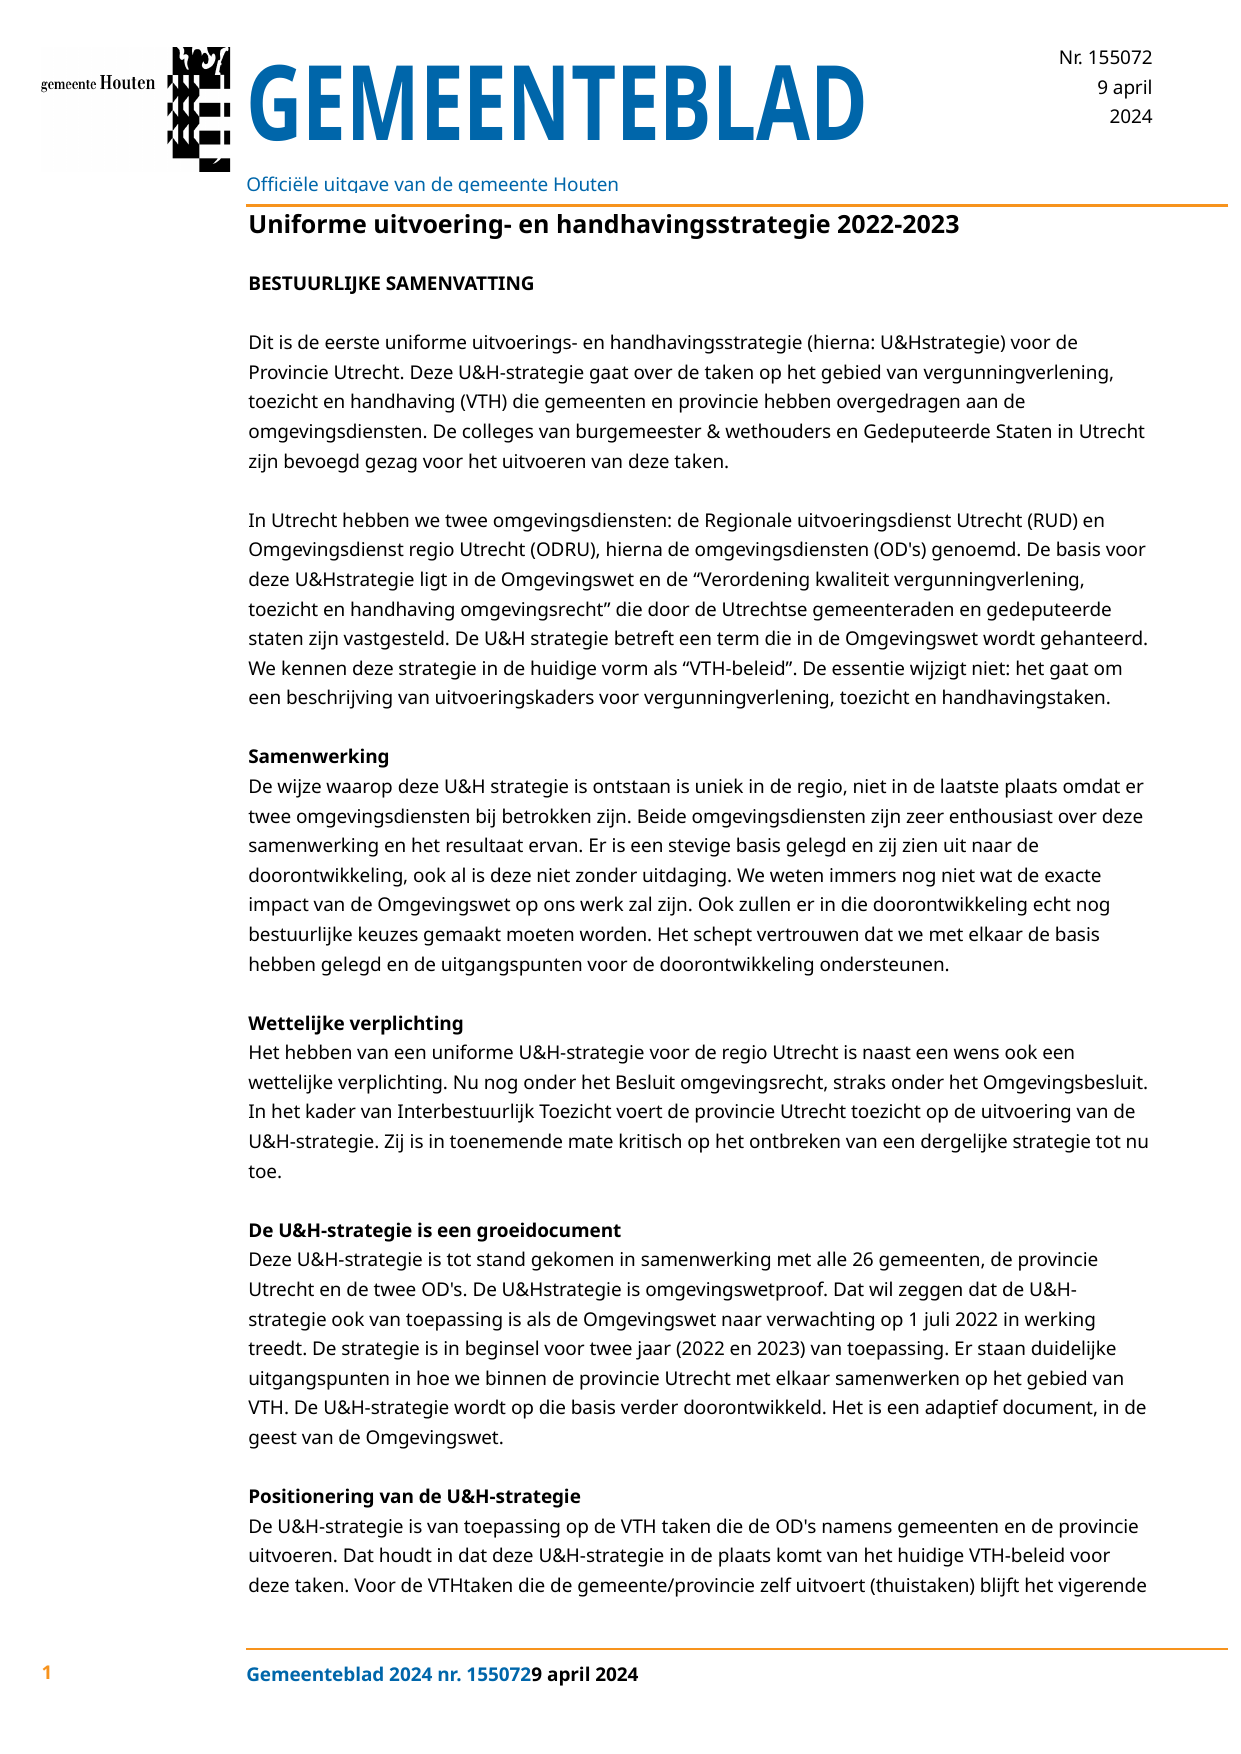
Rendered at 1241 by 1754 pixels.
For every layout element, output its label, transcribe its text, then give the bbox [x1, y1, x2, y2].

text De U&H-strategie is van toepassing op de VTH taken die de OD's namens gemeenten en de provincie uitvoeren. Dat houdt in dat deze U&H-strategie in de plaats komt van het huidige VTH-beleid voor deze taken. Voor de VTHtaken die de gemeente/provincie zelf uitvoert (thuistaken) blijft het vigerende [248, 1513, 1152, 1598]
text In Utrecht hebben we twee omgevingsdiensten: de Regionale uitvoeringsdienst Utrecht (RUD) en Omgevingsdienst regio Utrecht (ODRU), hierna de omgevingsdiensten (OD's) genoemd. De basis voor deze U&Hstrategie ligt in de Omgevingswet en de “Verordening kwaliteit vergunningverlening, toezicht en handhaving omgevingsrecht” die door de Utrechtse gemeenteraden en gedeputeerde staten zijn vastgesteld. De U&H strategie betreft een term die in de Omgevingswet wordt gehanteerd. We kennen deze strategie in de huidige vorm als “VTH-beleid”. De essentie wijzigt niet: het gaat om een beschrijving van uitvoeringskaders voor vergunningverlening, toezicht en handhavingstaken. [248, 507, 1152, 710]
text omgevingsdiensten. De colleges van burgemeester & wethouders en Gedeputeerde Staten in Utrecht zijn bevoegd gezag voor het uitvoeren van deze taken. [248, 418, 1152, 473]
text Dit is de eerste uniforme uitvoerings- en handhavingsstrategie (hierna: U&Hstrategie) voor de Provincie Utrecht. Deze U&H-strategie gaat over de taken op het gebied van vergunningverlening, toezicht en handhaving (VTH) die gemeenten en provincie hebben overgedragen aan de [248, 329, 1152, 414]
text Positionering van de U&H-strategie [248, 1483, 1152, 1509]
text Wettelijke verplichting [248, 1010, 1152, 1036]
text Deze U&H-strategie is tot stand gekomen in samenwerking met alle 26 gemeenten, de provincie Utrecht en de twee OD's. De U&Hstrategie is omgevingswetproof. Dat wil zeggen dat de U&H-strategie ook van toepassing is als de Omgevingswet naar verwachting op 1 juli 2022 in werking treedt. De strategie is in beginsel voor twee jaar (2022 en 2023) van toepassing. Er staan duidelijke uitgangspunten in hoe we binnen de provincie Utrecht met elkaar samenwerken op het gebied van VTH. De U&H-strategie wordt op die basis verder doorontwikkeld. Het is een adaptief document, in de geest van de Omgevingswet. [248, 1247, 1152, 1450]
text De U&H-strategie is een groeidocument [248, 1217, 1152, 1243]
text BESTUURLIJKE SAMENVATTING [248, 270, 1152, 296]
picture [41, 47, 231, 172]
text Het hebben van een uniforme U&H-strategie voor de regio Utrecht is naast een wens ook een wettelijke verplichting. Nu nog onder het Besluit omgevingsrecht, straks onder het Omgevingsbesluit. In het kader van Interbestuurlijk Toezicht voert de provincie Utrecht toezicht op de uitvoering van de U&H-strategie. Zij is in toenemende mate kritisch op het ontbreken van een dergelijke strategie tot nu toe. [248, 1039, 1152, 1183]
text De wijze waarop deze U&H strategie is ontstaan is uniek in de regio, niet in de laatste plaats omdat er twee omgevingsdiensten bij betrokken zijn. Beide omgevingsdiensten zijn zeer enthousiast over deze samenwerking en het resultaat ervan. Er is een stevige basis gelegd en zij zien uit naar de doorontwikkeling, ook al is deze niet zonder uitdaging. We weten immers nog niet wat de exacte impact van de Omgevingswet op ons werk zal zijn. Ook zullen er in die doorontwikkeling echt nog bestuurlijke keuzes gemaakt moeten worden. Het schept vertrouwen dat we met elkaar de basis hebben gelegd en de uitgangspunten voor de doorontwikkeling ondersteunen. [248, 773, 1152, 976]
text Uniforme uitvoering- en handhavingsstrategie 2022-2023 [248, 207, 1152, 241]
text Samenwerking [248, 744, 1152, 769]
